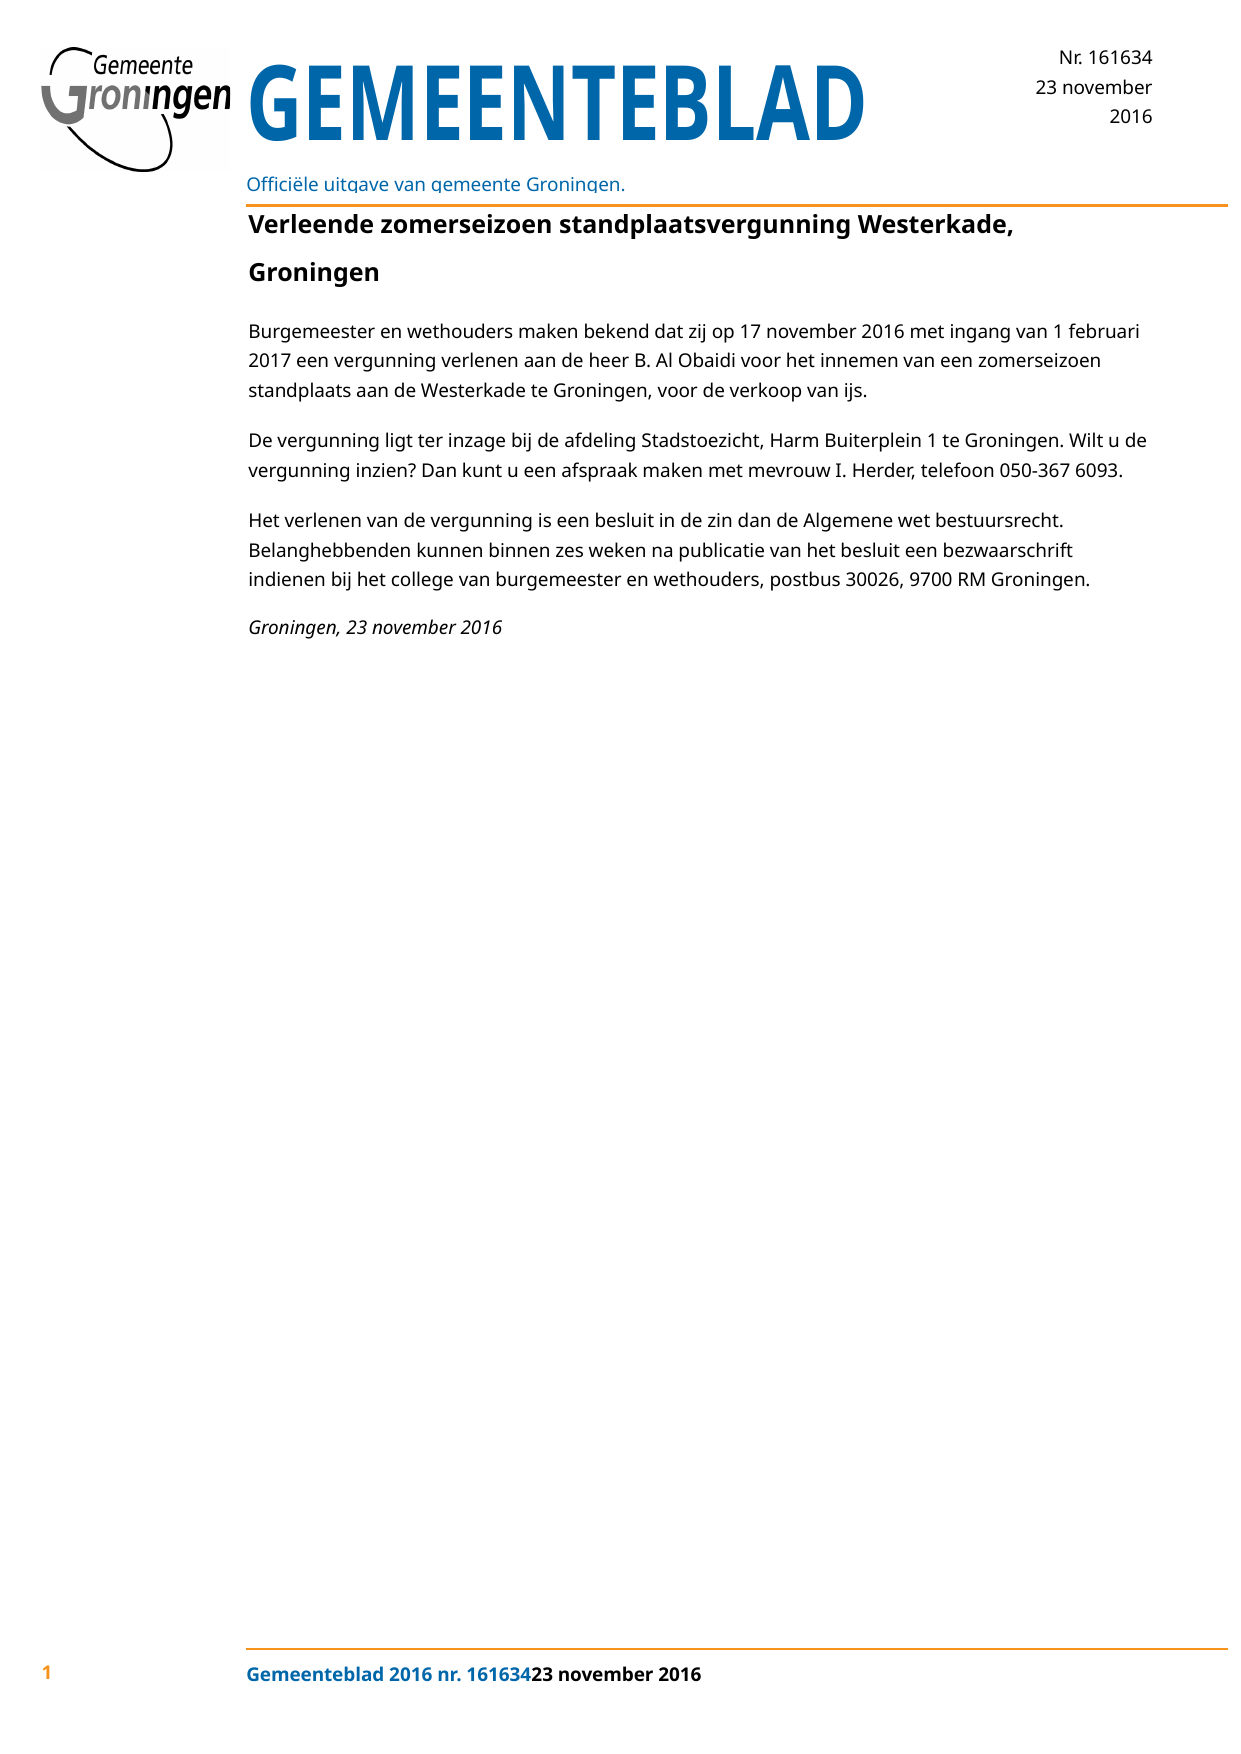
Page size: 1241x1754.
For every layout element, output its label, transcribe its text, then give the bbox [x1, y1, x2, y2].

text Verleende zomerseizoen standplaatsvergunning Westerkade, Groningen [248, 207, 1152, 288]
text Burgemeester en wethouders maken bekend dat zij op 17 november 2016 met ingang van 1 februari 2017 een vergunning verlenen aan de heer B. Al Obaidi voor het innemen van een zomerseizoen standplaats aan de Westerkade te Groningen, voor de verkoop van ijs. [248, 318, 1152, 403]
text De vergunning ligt ter inzage bij de afdeling Stadstoezicht, Harm Buiterplein 1 te Groningen. Wilt u de vergunning inzien? Dan kunt u een afspraak maken met mevrouw I. Herder, telefoon 050-367 6093. [248, 427, 1152, 483]
picture [41, 47, 231, 172]
text Het verlenen van de vergunning is een besluit in de zin dan de Algemene wet bestuursrecht. Belanghebbenden kunnen binnen zes weken na publicatie van het besluit een bezwaarschrift indienen bij het college van burgemeester en wethouders, postbus 30026, 9700 RM Groningen. [248, 507, 1152, 592]
text Groningen, 23 november 2016 [248, 614, 1152, 640]
